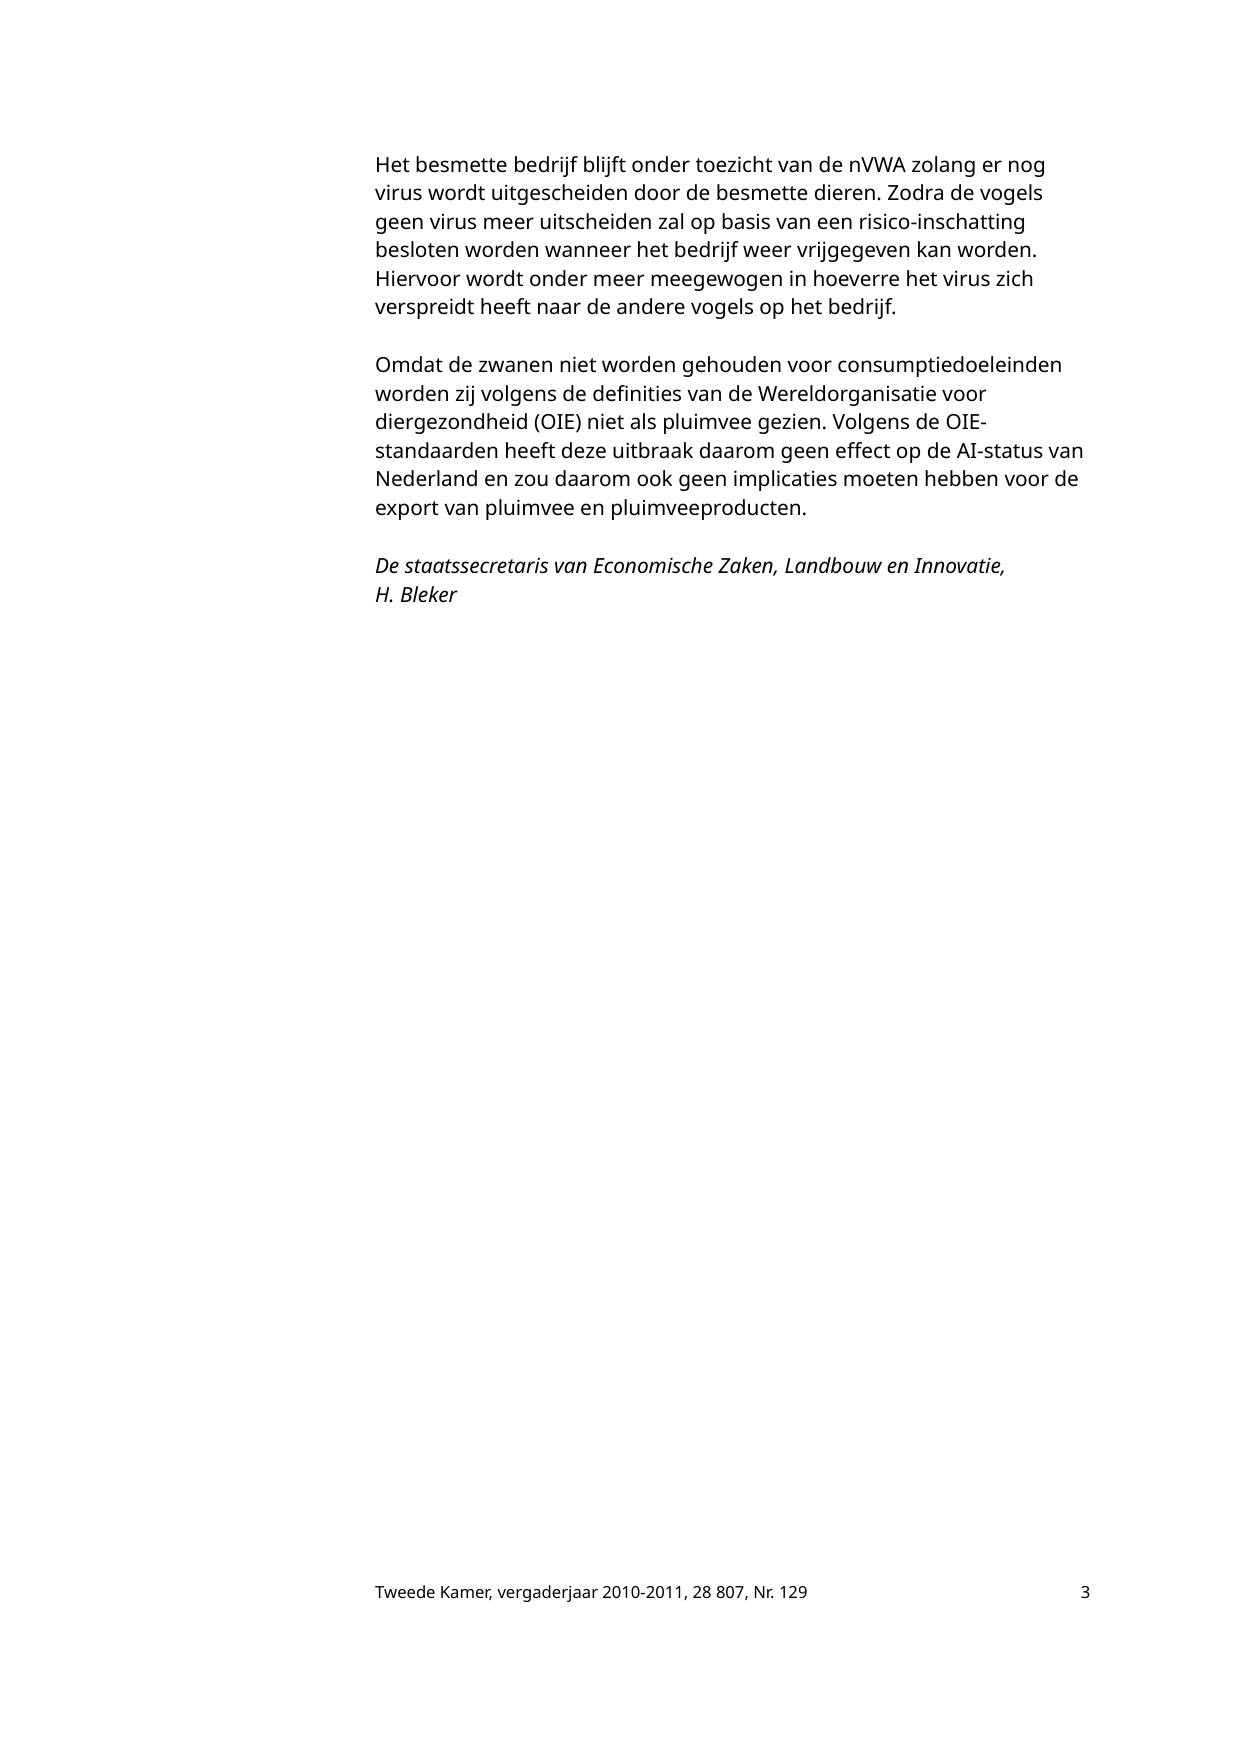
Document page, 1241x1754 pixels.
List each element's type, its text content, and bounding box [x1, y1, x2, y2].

text Omdat de zwanen niet worden gehouden voor consumptiedoeleinden worden zij volgens de definities van de Wereldorganisatie voor diergezondheid (OIE) niet als pluimvee gezien. Volgens de OIE-standaarden heeft deze uitbraak daarom geen effect op de AI-status van Nederland en zou daarom ook geen implicaties moeten hebben voor de export van pluimvee en pluimveeproducten. [375, 351, 1090, 521]
text Het besmette bedrijf blijft onder toezicht van de nVWA zolang er nog virus wordt uitgescheiden door de besmette dieren. Zodra de vogels geen virus meer uitscheiden zal op basis van een risico-inschatting besloten worden wanneer het bedrijf weer vrijgegeven kan worden. Hiervoor wordt onder meer meegewogen in hoeverre het virus zich verspreidt heeft naar de andere vogels op het bedrijf. [375, 150, 1090, 321]
text De staatssecretaris van Economische Zaken, Landbouw en Innovatie, [375, 551, 1090, 580]
text H. Bleker [375, 580, 1090, 608]
